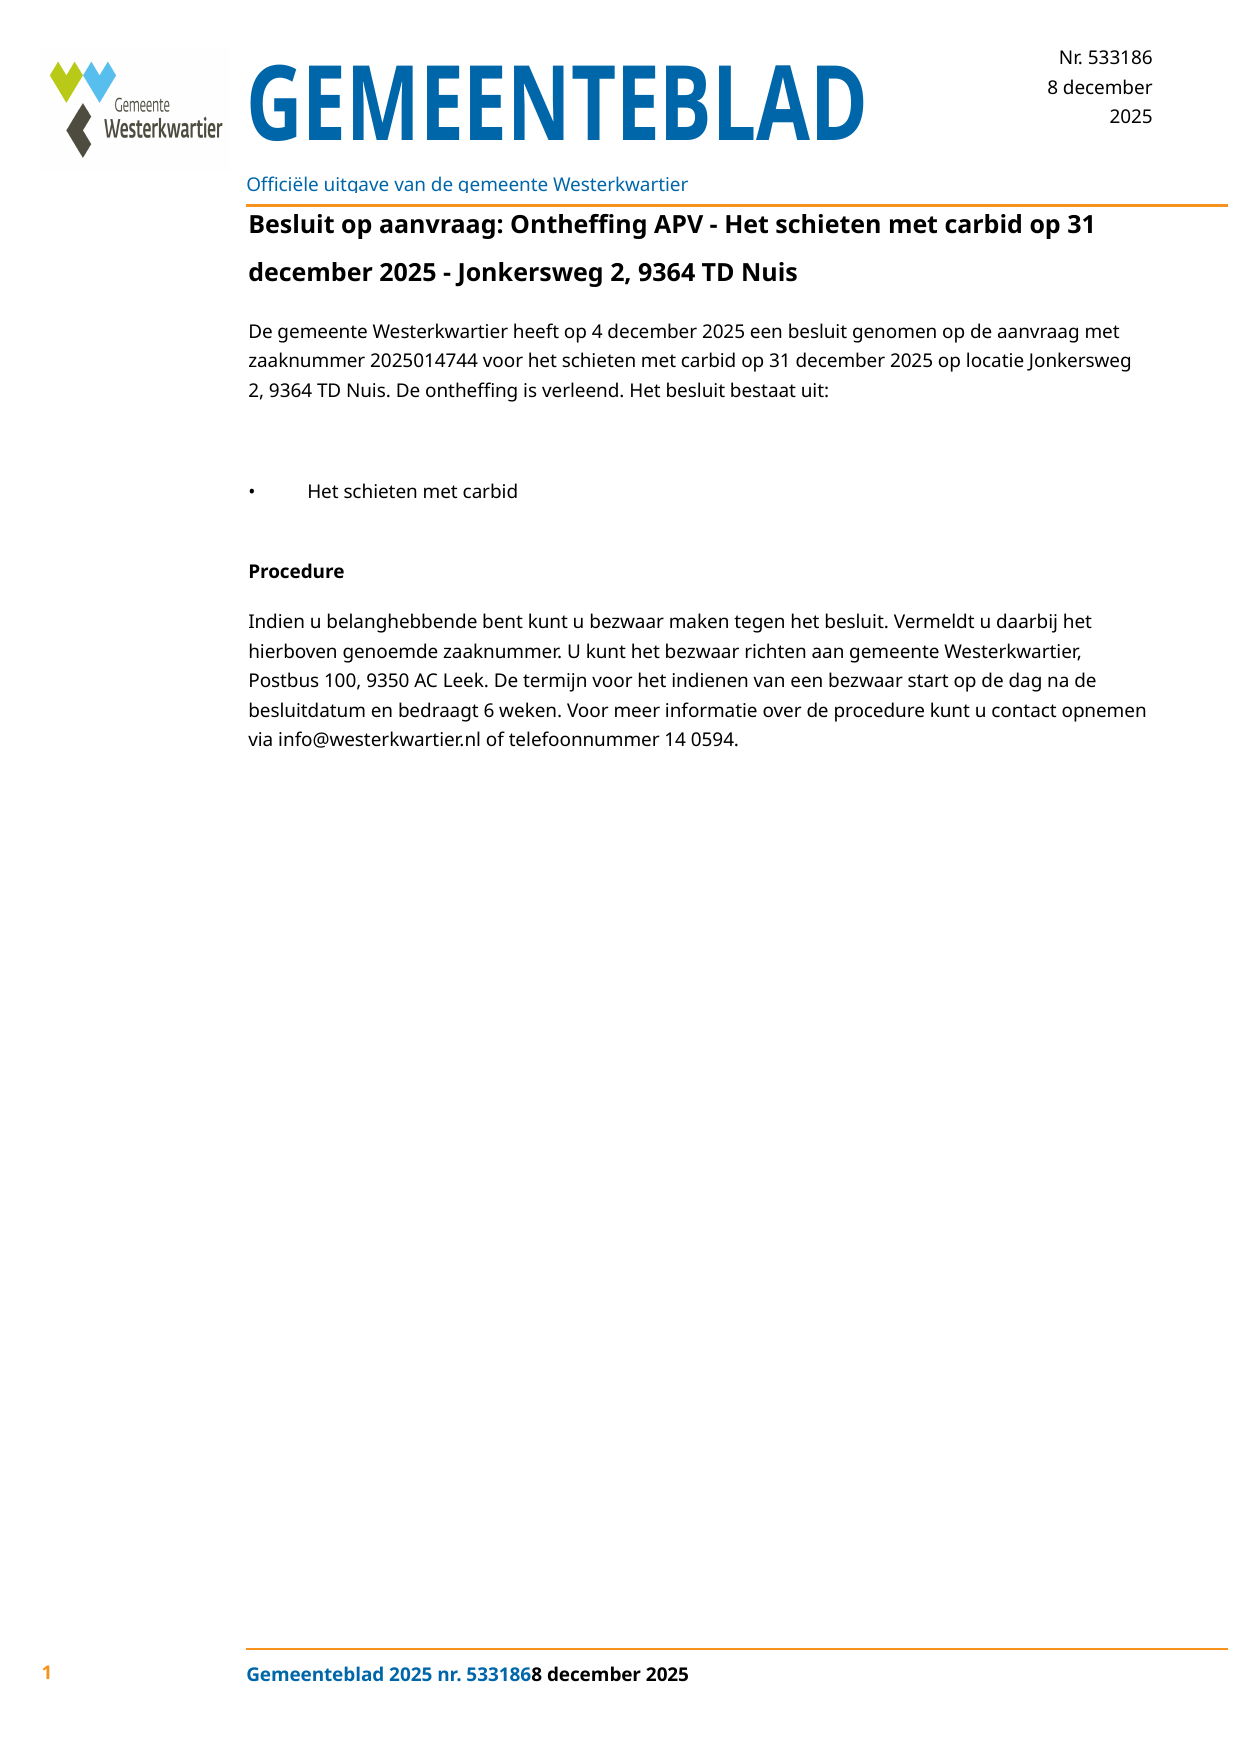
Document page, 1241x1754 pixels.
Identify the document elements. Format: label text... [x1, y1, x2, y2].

list Het schieten met carbid [248, 478, 1152, 504]
text Indien u belanghebbende bent kunt u bezwaar maken tegen het besluit. Vermeldt u daarbij het hierboven genoemde zaaknummer. U kunt het bezwaar richten aan gemeente Westerkwartier, Postbus 100, 9350 AC Leek. De termijn voor het indienen van een bezwaar start op de dag na de besluitdatum en bedraagt 6 weken. Voor meer informatie over de procedure kunt u contact opnemen via info@westerkwartier.nl of telefoonnummer 14 0594. [248, 608, 1152, 752]
picture [41, 47, 231, 172]
text Procedure [248, 558, 1152, 584]
text De gemeente Westerkwartier heeft op 4 december 2025 een besluit genomen op de aanvraag met zaaknummer 2025014744 voor het schieten met carbid op 31 december 2025 op locatie Jonkersweg 2, 9364 TD Nuis. De ontheffing is verleend. Het besluit bestaat uit: [248, 318, 1152, 403]
text Besluit op aanvraag: Ontheffing APV - Het schieten met carbid op 31 december 2025 - Jonkersweg 2, 9364 TD Nuis [248, 207, 1152, 288]
